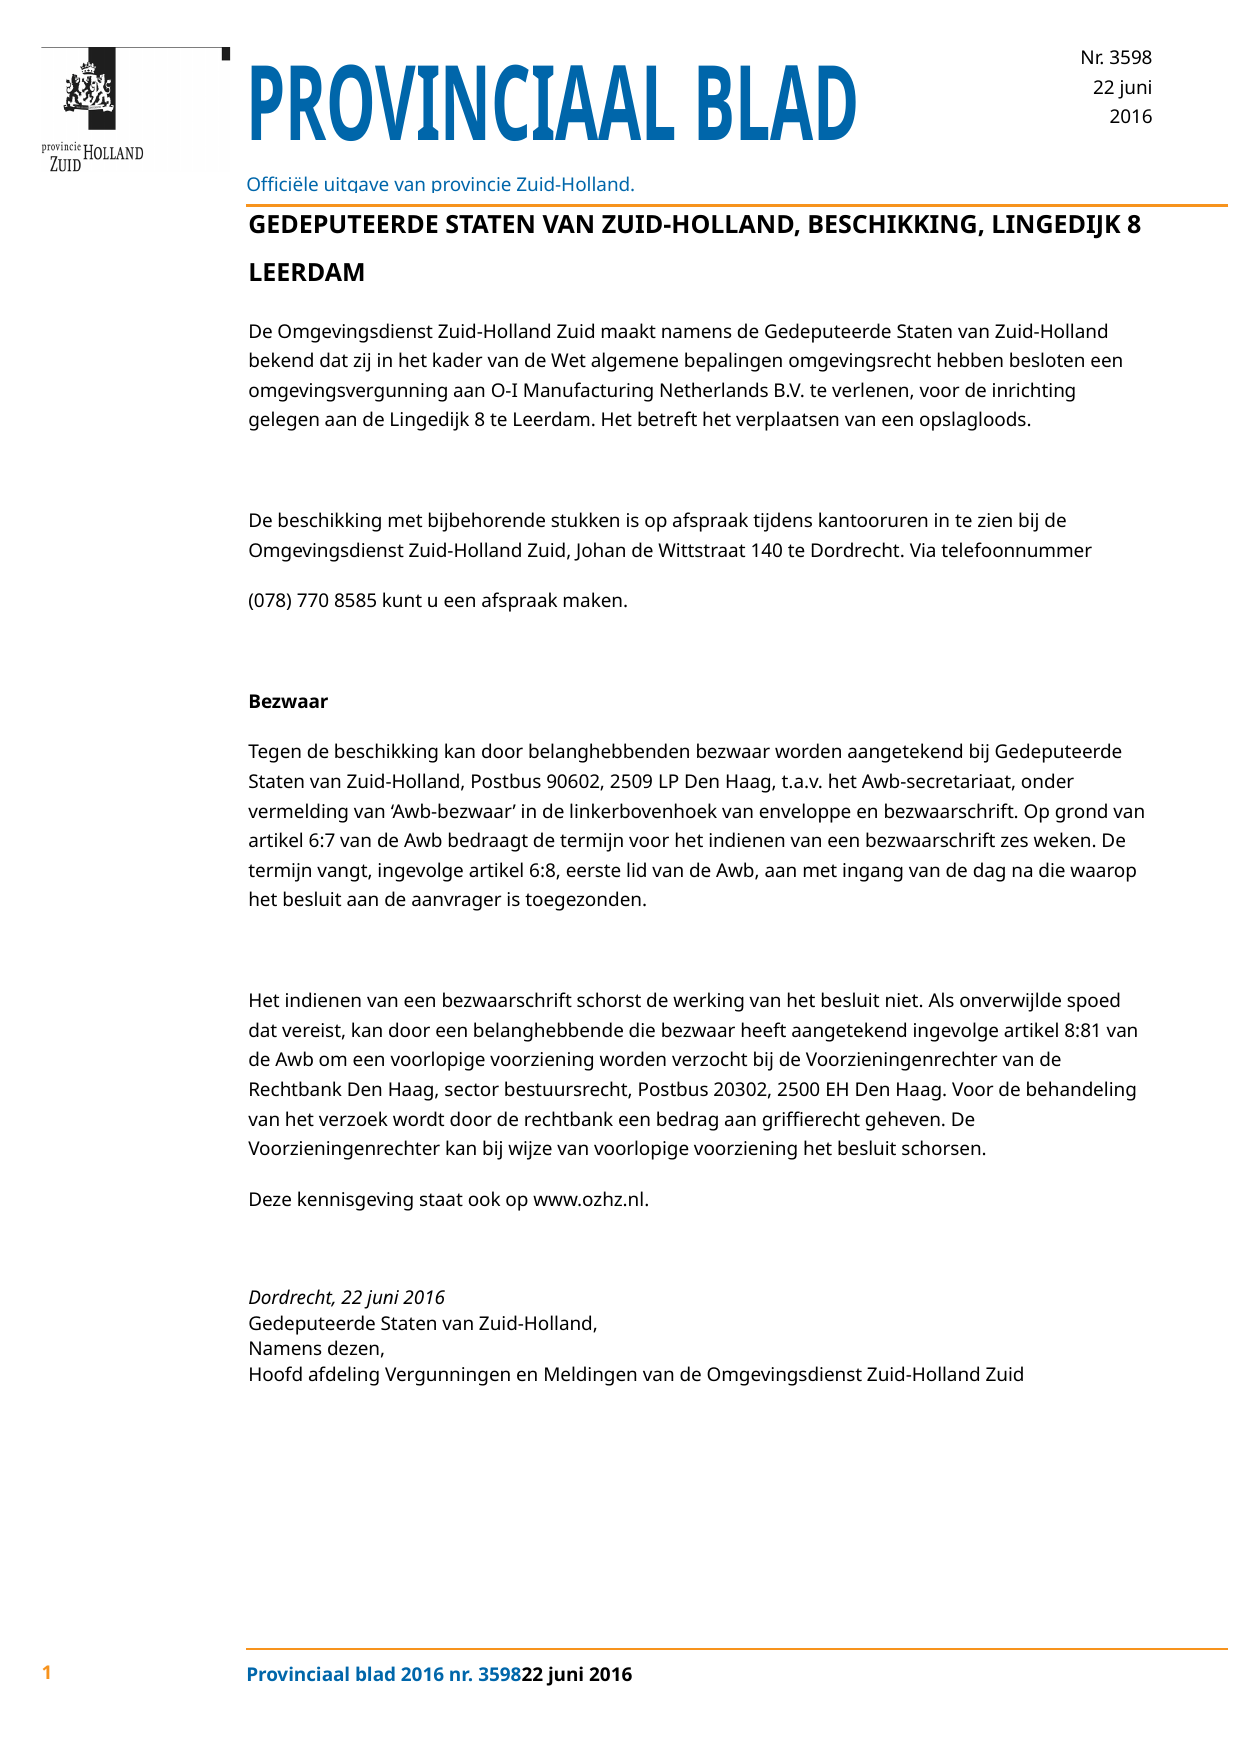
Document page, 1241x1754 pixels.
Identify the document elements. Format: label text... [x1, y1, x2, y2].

text Tegen de beschikking kan door belanghebbenden bezwaar worden aangetekend bij Gedeputeerde Staten van Zuid-Holland, Postbus 90602, 2509 LP Den Haag, t.a.v. het Awb-secretariaat, onder vermelding van ‘Awb-bezwaar’ in de linkerbovenhoek van enveloppe en bezwaarschrift. Op grond van artikel 6:7 van de Awb bedraagt de termijn voor het indienen van een bezwaarschrift zes weken. De termijn vangt, ingevolge artikel 6:8, eerste lid van de Awb, aan met ingang van de dag na die waarop het besluit aan de aanvrager is toegezonden. [248, 739, 1152, 912]
picture [41, 47, 231, 172]
text De beschikking met bijbehorende stukken is op afspraak tijdens kantooruren in te zien bij de Omgevingsdienst Zuid-Holland Zuid, Johan de Wittstraat 140 te Dordrecht. Via telefoonnummer [248, 507, 1152, 563]
text Gedeputeerde Staten van Zuid-Holland, [248, 1310, 1152, 1336]
text Deze kennisgeving staat ook op www.ozhz.nl. [248, 1186, 1152, 1212]
text Bezwaar [248, 688, 1152, 714]
text GEDEPUTEERDE STATEN VAN ZUID-HOLLAND, BESCHIKKING, LINGEDIJK 8 LEERDAM [248, 207, 1152, 288]
text Het indienen van een bezwaarschrift schorst de werking van het besluit niet. Als onverwijlde spoed dat vereist, kan door een belanghebbende die bezwaar heeft aangetekend ingevolge artikel 8:81 van de Awb om een voorlopige voorziening worden verzocht bij de Voorzieningenrechter van de Rechtbank Den Haag, sector bestuursrecht, Postbus 20302, 2500 EH Den Haag. Voor de behandeling van het verzoek wordt door de rechtbank een bedrag aan griffierecht geheven. De Voorzieningenrechter kan bij wijze van voorlopige voorziening het besluit schorsen. [248, 987, 1152, 1161]
text Dordrecht, 22 juni 2016 [248, 1284, 1152, 1310]
text (078) 770 8585 kunt u een afspraak maken. [248, 587, 1152, 613]
text Hoofd afdeling Vergunningen en Meldingen van de Omgevingsdienst Zuid-Holland Zuid [248, 1361, 1152, 1387]
text Namens dezen, [248, 1336, 1152, 1361]
text De Omgevingsdienst Zuid-Holland Zuid maakt namens de Gedeputeerde Staten van Zuid-Holland bekend dat zij in het kader van de Wet algemene bepalingen omgevingsrecht hebben besloten een omgevingsvergunning aan O-I Manufacturing Netherlands B.V. te verlenen, voor de inrichting gelegen aan de Lingedijk 8 te Leerdam. Het betreft het verplaatsen van een opslagloods. [248, 318, 1152, 432]
